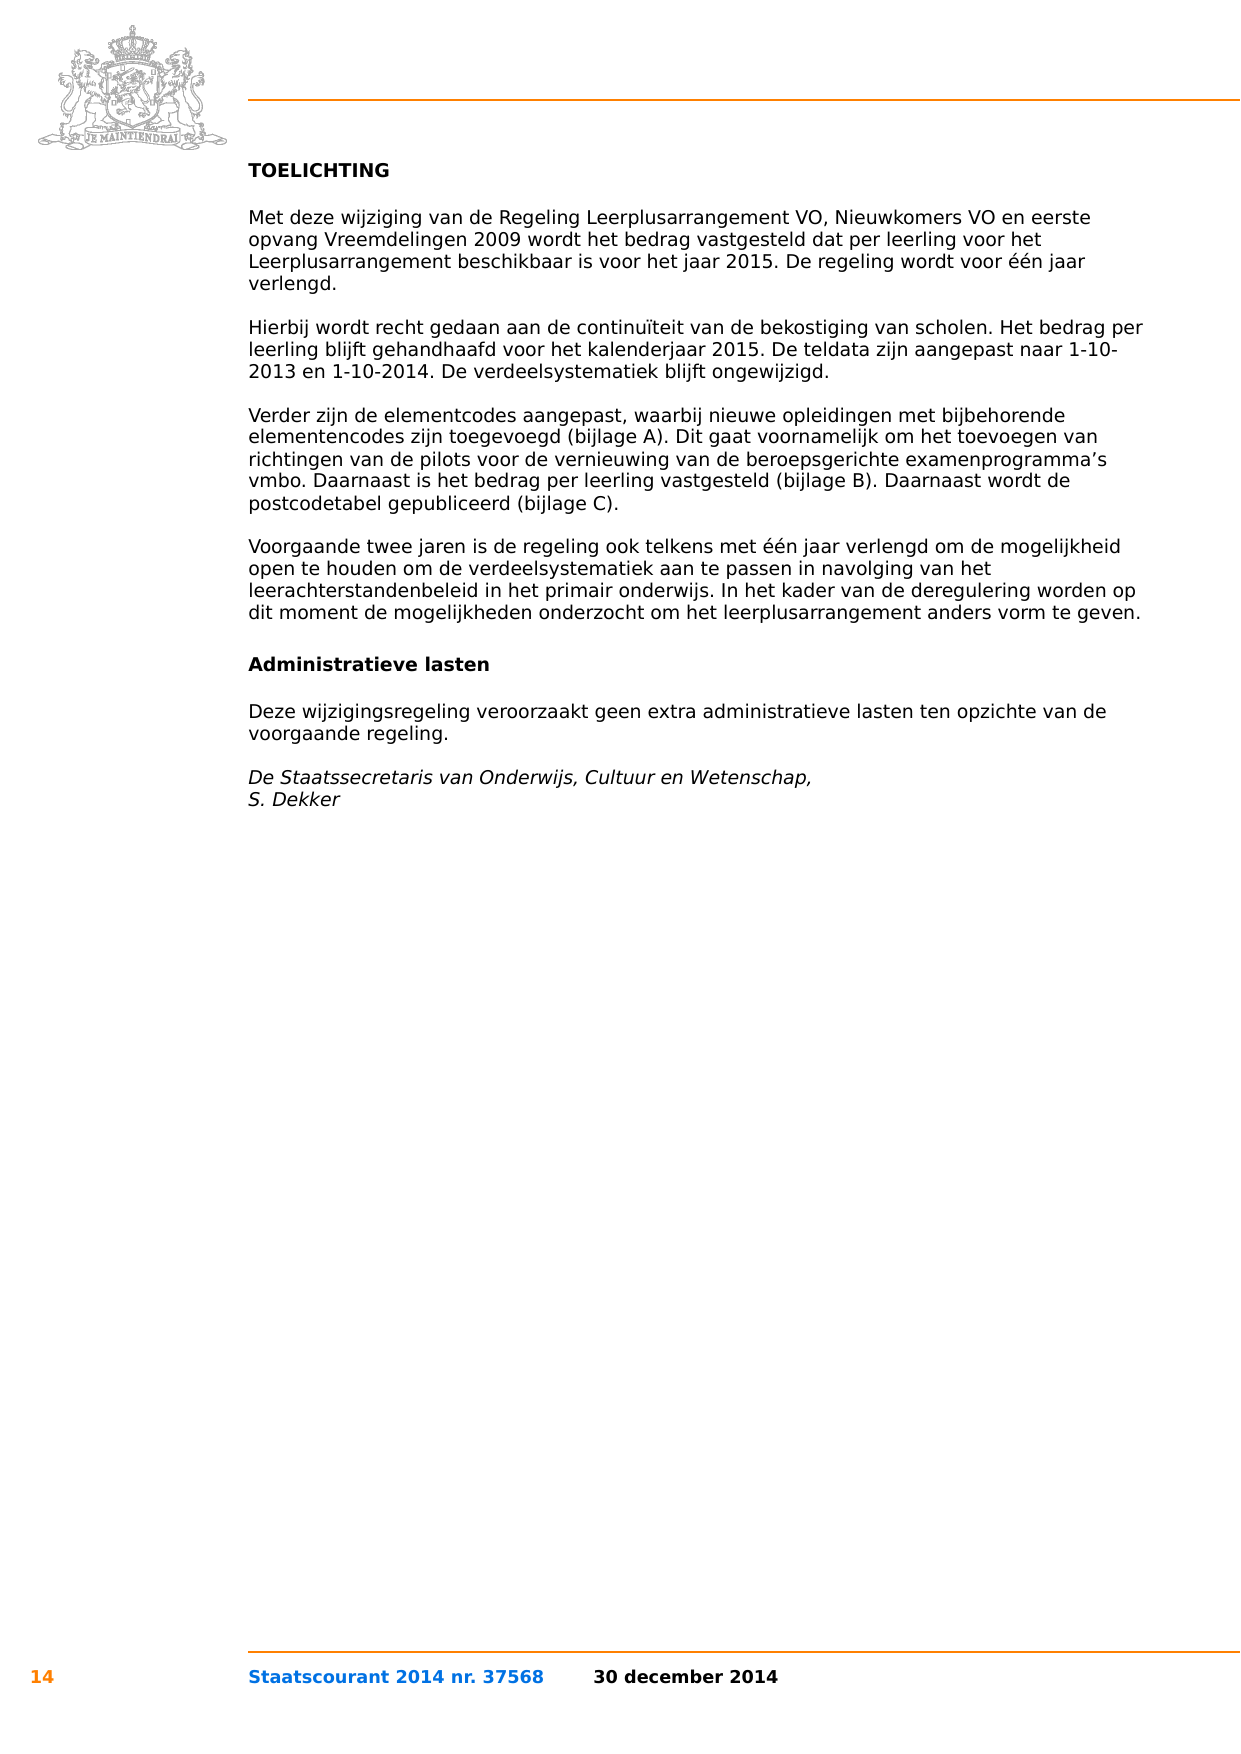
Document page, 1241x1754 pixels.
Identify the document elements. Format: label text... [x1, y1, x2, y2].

text Deze wijzigingsregeling veroorzaakt geen extra administratieve lasten ten opzichte van de voorgaande regeling. [248, 701, 1163, 745]
text Hierbij wordt recht gedaan aan de continuïteit van de bekostiging van scholen. Het bedrag per leerling blijft gehandhaafd voor het kalenderjaar 2015. De teldata zijn aangepast naar 1-10-2013 en 1-10-2014. De verdeelsystematiek blijft ongewijzigd. [248, 317, 1163, 383]
picture [38, 25, 227, 150]
text Verder zijn de elementcodes aangepast, waarbij nieuwe opleidingen met bijbehorende elementencodes zijn toegevoegd (bijlage A). Dit gaat voornamelijk om het toevoegen van richtingen van de pilots voor de vernieuwing van de beroepsgerichte examenprogramma’s vmbo. Daarnaast is het bedrag per leerling vastgesteld (bijlage B). Daarnaast wordt de postcodetabel gepubliceerd (bijlage C). [248, 404, 1163, 514]
text De Staatssecretaris van Onderwijs, Cultuur en Wetenschap, S. Dekker [248, 767, 1163, 811]
subtitle TOELICHTING [248, 160, 1163, 182]
text Met deze wijziging van de Regeling Leerplusarrangement VO, Nieuwkomers VO en eerste opvang Vreemdelingen 2009 wordt het bedrag vastgesteld dat per leerling voor het Leerplusarrangement beschikbaar is voor het jaar 2015. De regeling wordt voor één jaar verlengd. [248, 207, 1163, 295]
text Voorgaande twee jaren is de regeling ook telkens met één jaar verlengd om de mogelijkheid open te houden om de verdeelsystematiek aan te passen in navolging van het leerachterstandenbeleid in het primair onderwijs. In het kader van de deregulering worden op dit moment de mogelijkheden onderzocht om het leerplusarrangement anders vorm te geven. [248, 536, 1163, 624]
subtitle Administratieve lasten [248, 654, 1163, 676]
